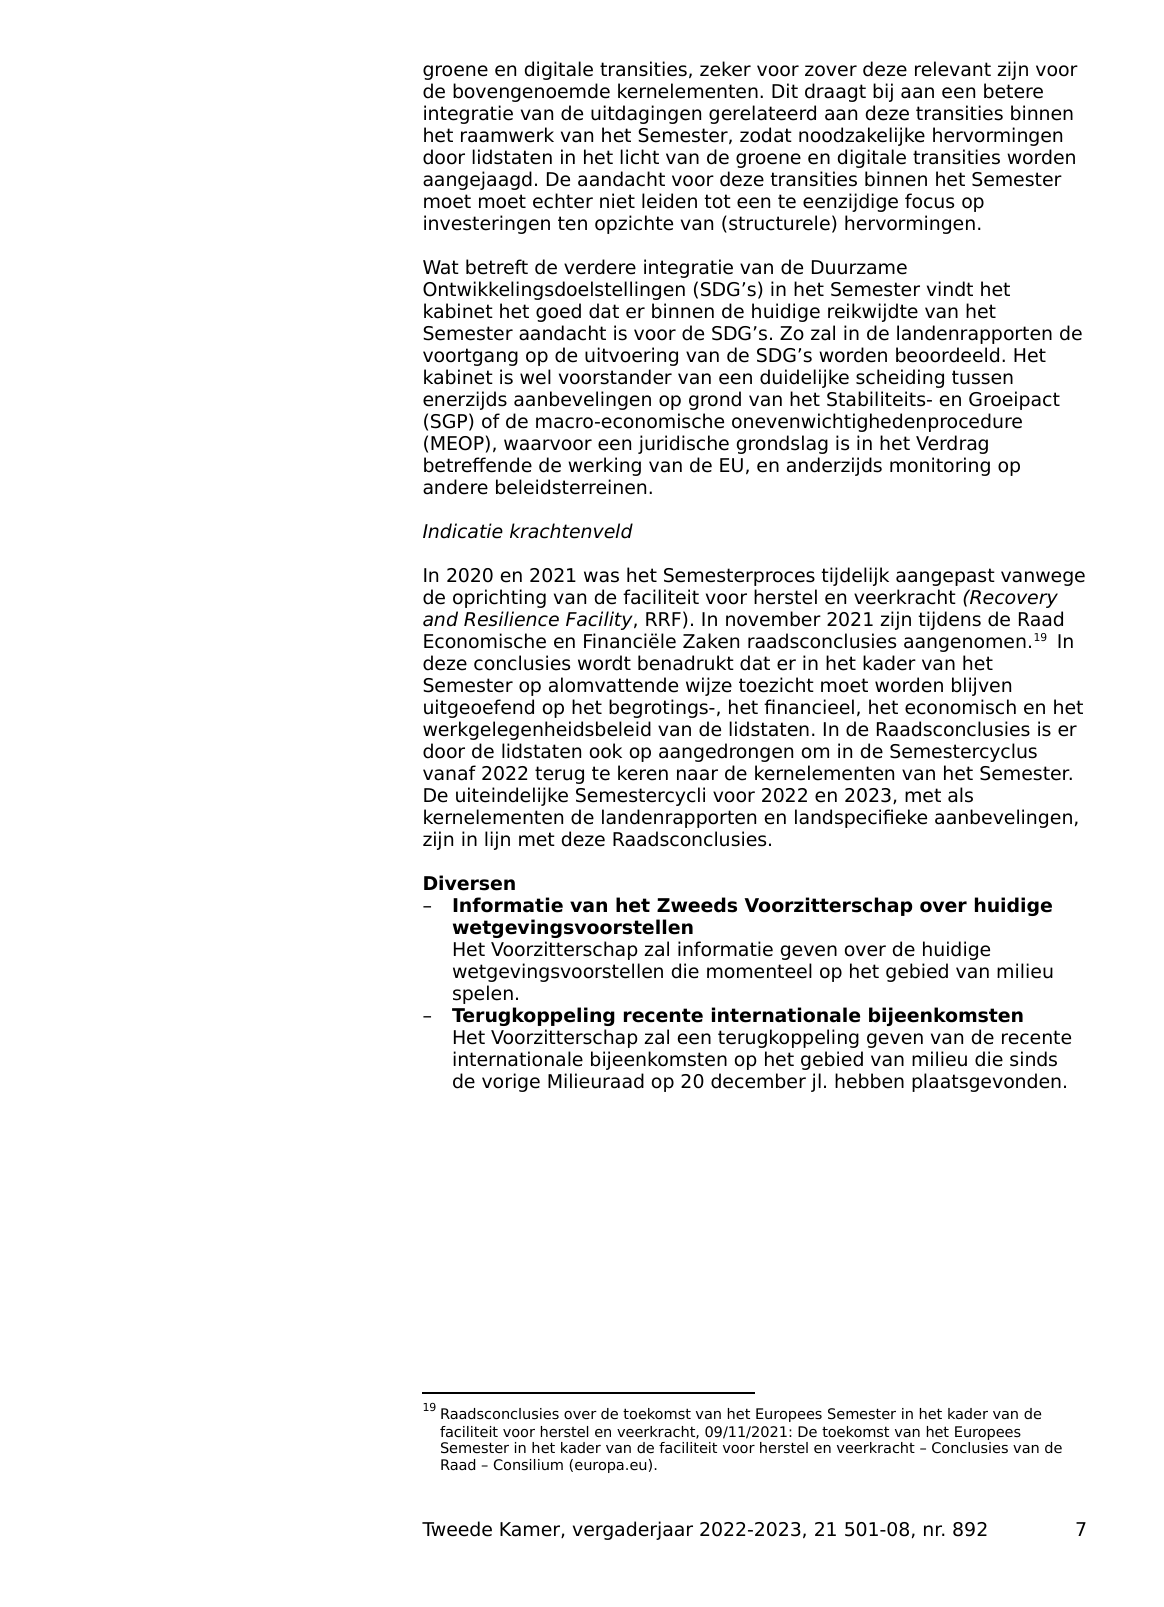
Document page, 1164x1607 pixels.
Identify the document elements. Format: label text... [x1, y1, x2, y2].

subtitle Diversen [422, 873, 1087, 895]
text Raadsconclusies over de toekomst van het Europees Semester in het kader van de faciliteit voor herstel en veerkracht, 09/11/2021: De toekomst van het Europees Semester in het kader van de faciliteit voor herstel en veerkracht – Conclusies van de Raad – Consilium (europa.eu). [422, 1402, 1087, 1474]
text Het Voorzitterschap zal informatie geven over de huidige wetgevingsvoorstellen die momenteel op het gebied van milieu spelen. [452, 939, 1087, 1005]
text – Informatie van het Zweeds Voorzitterschap over huidige wetgevingsvoorstellen [422, 895, 1087, 939]
text groene en digitale transities, zeker voor zover deze relevant zijn voor de bovengenoemde kernelementen. Dit draagt bij aan een betere integratie van de uitdagingen gerelateerd aan deze transities binnen het raamwerk van het Semester, zodat noodzakelijke hervormingen door lidstaten in het licht van de groene en digitale transities worden aangejaagd. De aandacht voor deze transities binnen het Semester moet moet echter niet leiden tot een te eenzijdige focus op investeringen ten opzichte van (structurele) hervormingen. [422, 59, 1087, 235]
text Wat betreft de verdere integratie van de Duurzame Ontwikkelingsdoelstellingen (SDG’s) in het Semester vindt het kabinet het goed dat er binnen de huidige reikwijdte van het Semester aandacht is voor de SDG’s. Zo zal in de landenrapporten de voortgang op de uitvoering van de SDG’s worden beoordeeld. Het kabinet is wel voorstander van een duidelijke scheiding tussen enerzijds aanbevelingen op grond van het Stabiliteits- en Groeipact (SGP) of de macro-economische onevenwichtighedenprocedure (MEOP), waarvoor een juridische grondslag is in het Verdrag betreffende de werking van de EU, en anderzijds monitoring op andere beleidsterreinen. [422, 257, 1087, 499]
text – Terugkoppeling recente internationale bijeenkomsten [422, 1005, 1087, 1027]
text Het Voorzitterschap zal een terugkoppeling geven van de recente internationale bijeenkomsten op het gebied van milieu die sinds de vorige Milieuraad op 20 december jl. hebben plaatsgevonden. [452, 1027, 1087, 1093]
text In 2020 en 2021 was het Semesterproces tijdelijk aangepast vanwege de oprichting van de faciliteit voor herstel en veerkracht (Recovery and Resilience Facility, RRF). In november 2021 zijn tijdens de Raad Economische en Financiële Zaken raadsconclusies aangenomen. In deze conclusies wordt benadrukt dat er in het kader van het Semester op alomvattende wijze toezicht moet worden blijven uitgeoefend op het begrotings-, het financieel, het economisch en het werkgelegenheidsbeleid van de lidstaten. In de Raadsconclusies is er door de lidstaten ook op aangedrongen om in de Semestercyclus vanaf 2022 terug te keren naar de kernelementen van het Semester. De uiteindelijke Semestercycli voor 2022 en 2023, met als kernelementen de landenrapporten en landspecifieke aanbevelingen, zijn in lijn met deze Raadsconclusies. [422, 565, 1087, 851]
subtitle Indicatie krachtenveld [422, 521, 1087, 543]
